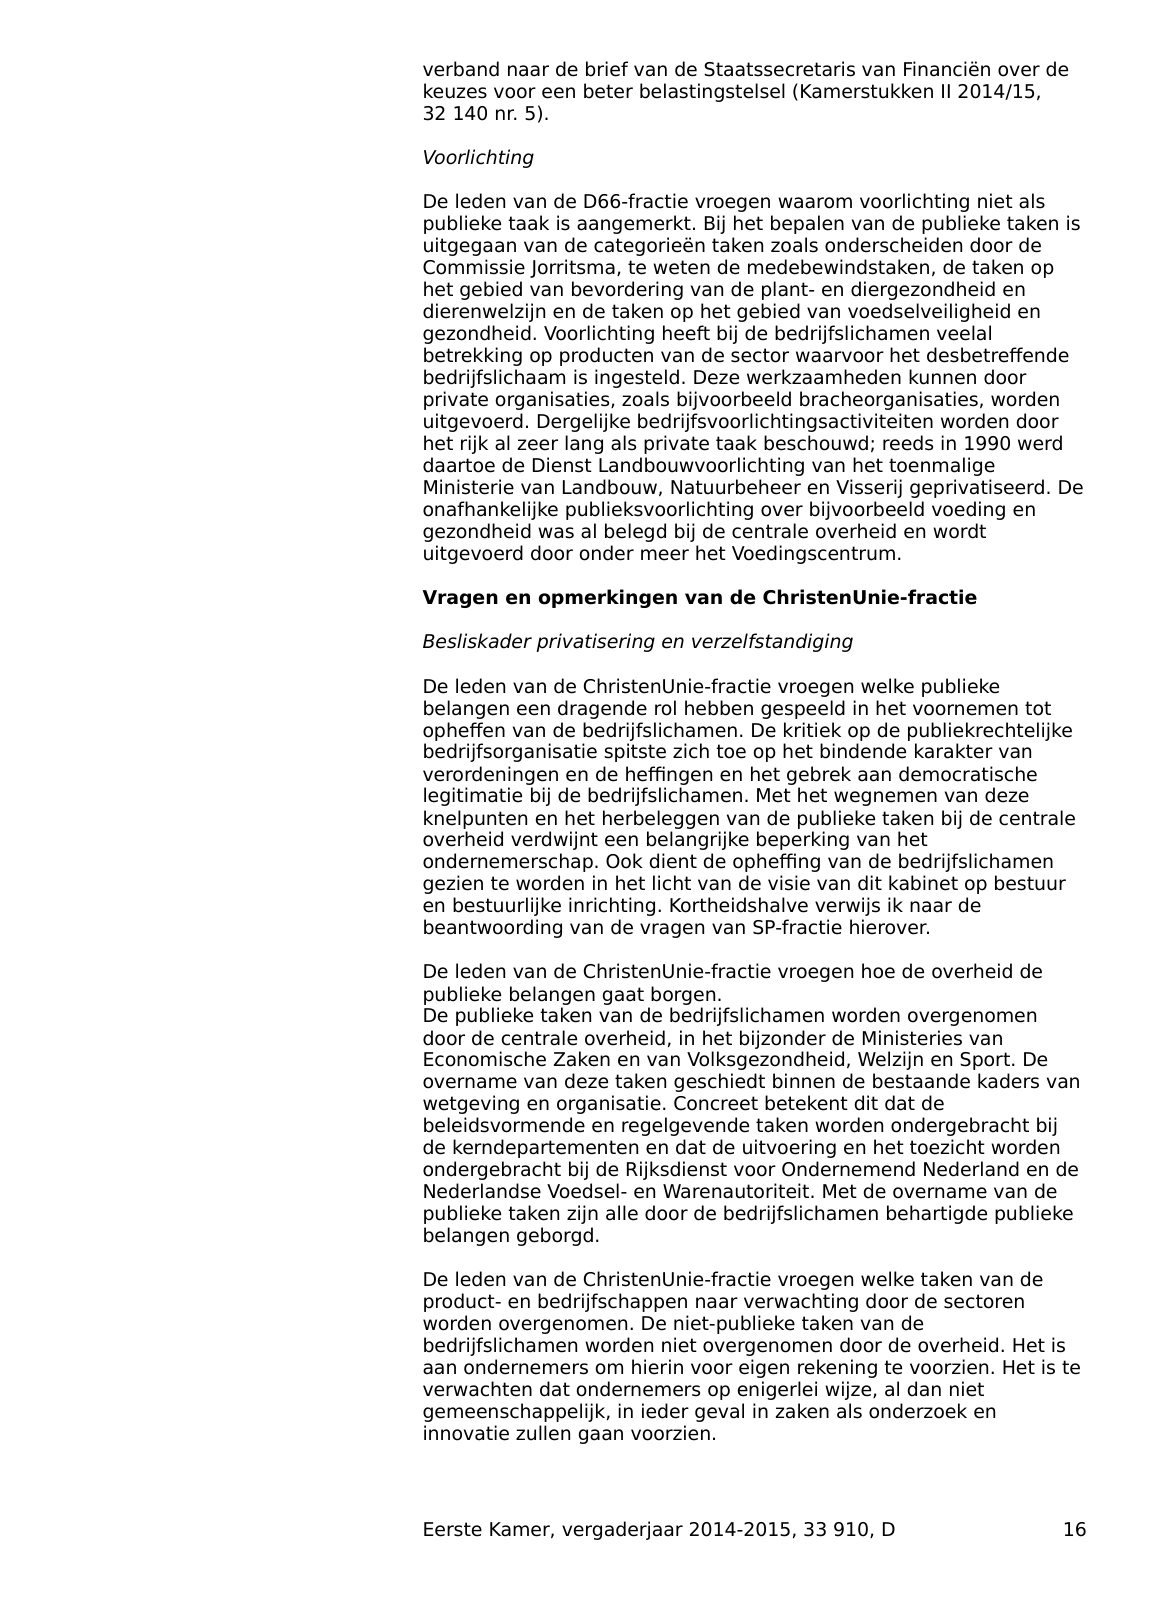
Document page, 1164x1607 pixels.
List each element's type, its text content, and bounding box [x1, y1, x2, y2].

text De leden van de ChristenUnie-fractie vroegen welke publieke belangen een dragende rol hebben gespeeld in het voornemen tot opheffen van de bedrijfslichamen. De kritiek op de publiekrechtelijke bedrijfsorganisatie spitste zich toe op het bindende karakter van verordeningen en de heffingen en het gebrek aan democratische legitimatie bij de bedrijfslichamen. Met het wegnemen van deze knelpunten en het herbeleggen van de publieke taken bij de centrale overheid verdwijnt een belangrijke beperking van het ondernemerschap. Ook dient de opheffing van de bedrijfslichamen gezien te worden in het licht van de visie van dit kabinet op bestuur en bestuurlijke inrichting. Kortheidshalve verwijs ik naar de beantwoording van de vragen van SP-fractie hierover. [422, 676, 1087, 939]
subtitle Voorlichting [422, 147, 1087, 169]
text verband naar de brief van de Staatssecretaris van Financiën over de keuzes voor een beter belastingstelsel (Kamerstukken II 2014/15, 32 140 nr. 5). [422, 59, 1087, 125]
subtitle Besliskader privatisering en verzelfstandiging [422, 631, 1087, 653]
text De publieke taken van de bedrijfslichamen worden overgenomen door de centrale overheid, in het bijzonder de Ministeries van Economische Zaken en van Volksgezondheid, Welzijn en Sport. De overname van deze taken geschiedt binnen de bestaande kaders van wetgeving en organisatie. Concreet betekent dit dat de beleidsvormende en regelgevende taken worden ondergebracht bij de kerndepartementen en dat de uitvoering en het toezicht worden ondergebracht bij de Rijksdienst voor Ondernemend Nederland en de Nederlandse Voedsel- en Warenautoriteit. Met de overname van de publieke taken zijn alle door de bedrijfslichamen behartigde publieke belangen geborgd. [422, 1005, 1087, 1247]
text De leden van de D66-fractie vroegen waarom voorlichting niet als publieke taak is aangemerkt. Bij het bepalen van de publieke taken is uitgegaan van de categorieën taken zoals onderscheiden door de Commissie Jorritsma, te weten de medebewindstaken, de taken op het gebied van bevordering van de plant- en diergezondheid en dierenwelzijn en de taken op het gebied van voedselveiligheid en gezondheid. Voorlichting heeft bij de bedrijfslichamen veelal betrekking op producten van de sector waarvoor het desbetreffende bedrijfslichaam is ingesteld. Deze werkzaamheden kunnen door private organisaties, zoals bijvoorbeeld bracheorganisaties, worden uitgevoerd. Dergelijke bedrijfsvoorlichtingsactiviteiten worden door het rijk al zeer lang als private taak beschouwd; reeds in 1990 werd daartoe de Dienst Landbouwvoorlichting van het toenmalige Ministerie van Landbouw, Natuurbeheer en Visserij geprivatiseerd. De onafhankelijke publieksvoorlichting over bijvoorbeeld voeding en gezondheid was al belegd bij de centrale overheid en wordt uitgevoerd door onder meer het Voedingscentrum. [422, 191, 1087, 565]
subtitle Vragen en opmerkingen van de ChristenUnie-fractie [422, 587, 1087, 609]
text De leden van de ChristenUnie-fractie vroegen welke taken van de product- en bedrijfschappen naar verwachting door de sectoren worden overgenomen. De niet-publieke taken van de bedrijfslichamen worden niet overgenomen door de overheid. Het is aan ondernemers om hierin voor eigen rekening te voorzien. Het is te verwachten dat ondernemers op enigerlei wijze, al dan niet gemeenschappelijk, in ieder geval in zaken als onderzoek en innovatie zullen gaan voorzien. [422, 1269, 1087, 1445]
text De leden van de ChristenUnie-fractie vroegen hoe de overheid de publieke belangen gaat borgen. [422, 961, 1087, 1005]
